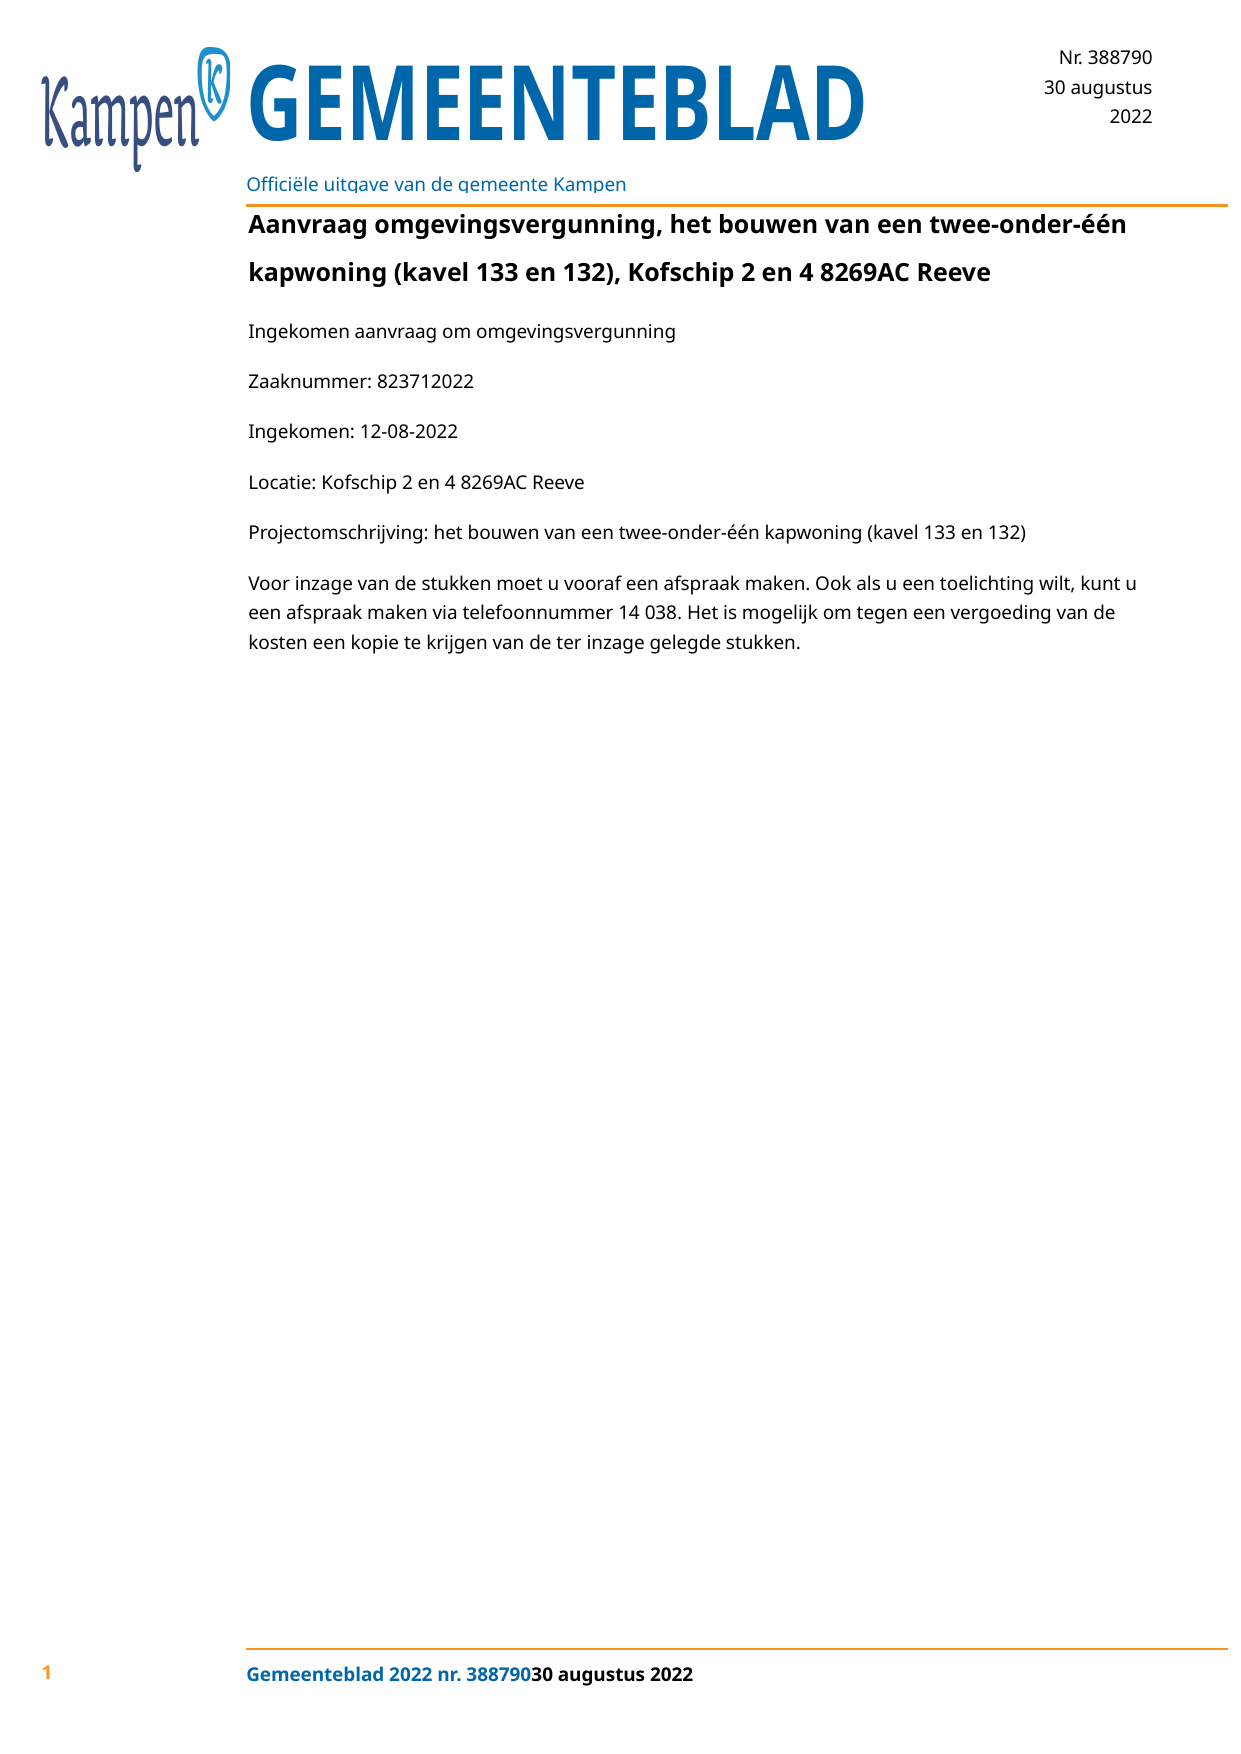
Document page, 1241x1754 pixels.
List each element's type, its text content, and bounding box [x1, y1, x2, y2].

text Aanvraag omgevingsvergunning, het bouwen van een twee-onder-één kapwoning (kavel 133 en 132), Kofschip 2 en 4 8269AC Reeve [248, 207, 1152, 288]
text Zaaknummer: 823712022 [248, 368, 1152, 394]
text Voor inzage van de stukken moet u vooraf een afspraak maken. Ook als u een toelichting wilt, kunt u een afspraak maken via telefoonnummer 14 038. Het is mogelijk om tegen een vergoeding van de kosten een kopie te krijgen van de ter inzage gelegde stukken. [248, 570, 1152, 655]
text Projectomschrijving: het bouwen van een twee-onder-één kapwoning (kavel 133 en 132) [248, 519, 1152, 545]
text Ingekomen: 12-08-2022 [248, 419, 1152, 444]
text Locatie: Kofschip 2 en 4 8269AC Reeve [248, 469, 1152, 495]
text Ingekomen aanvraag om omgevingsvergunning [248, 318, 1152, 344]
picture [41, 47, 231, 172]
